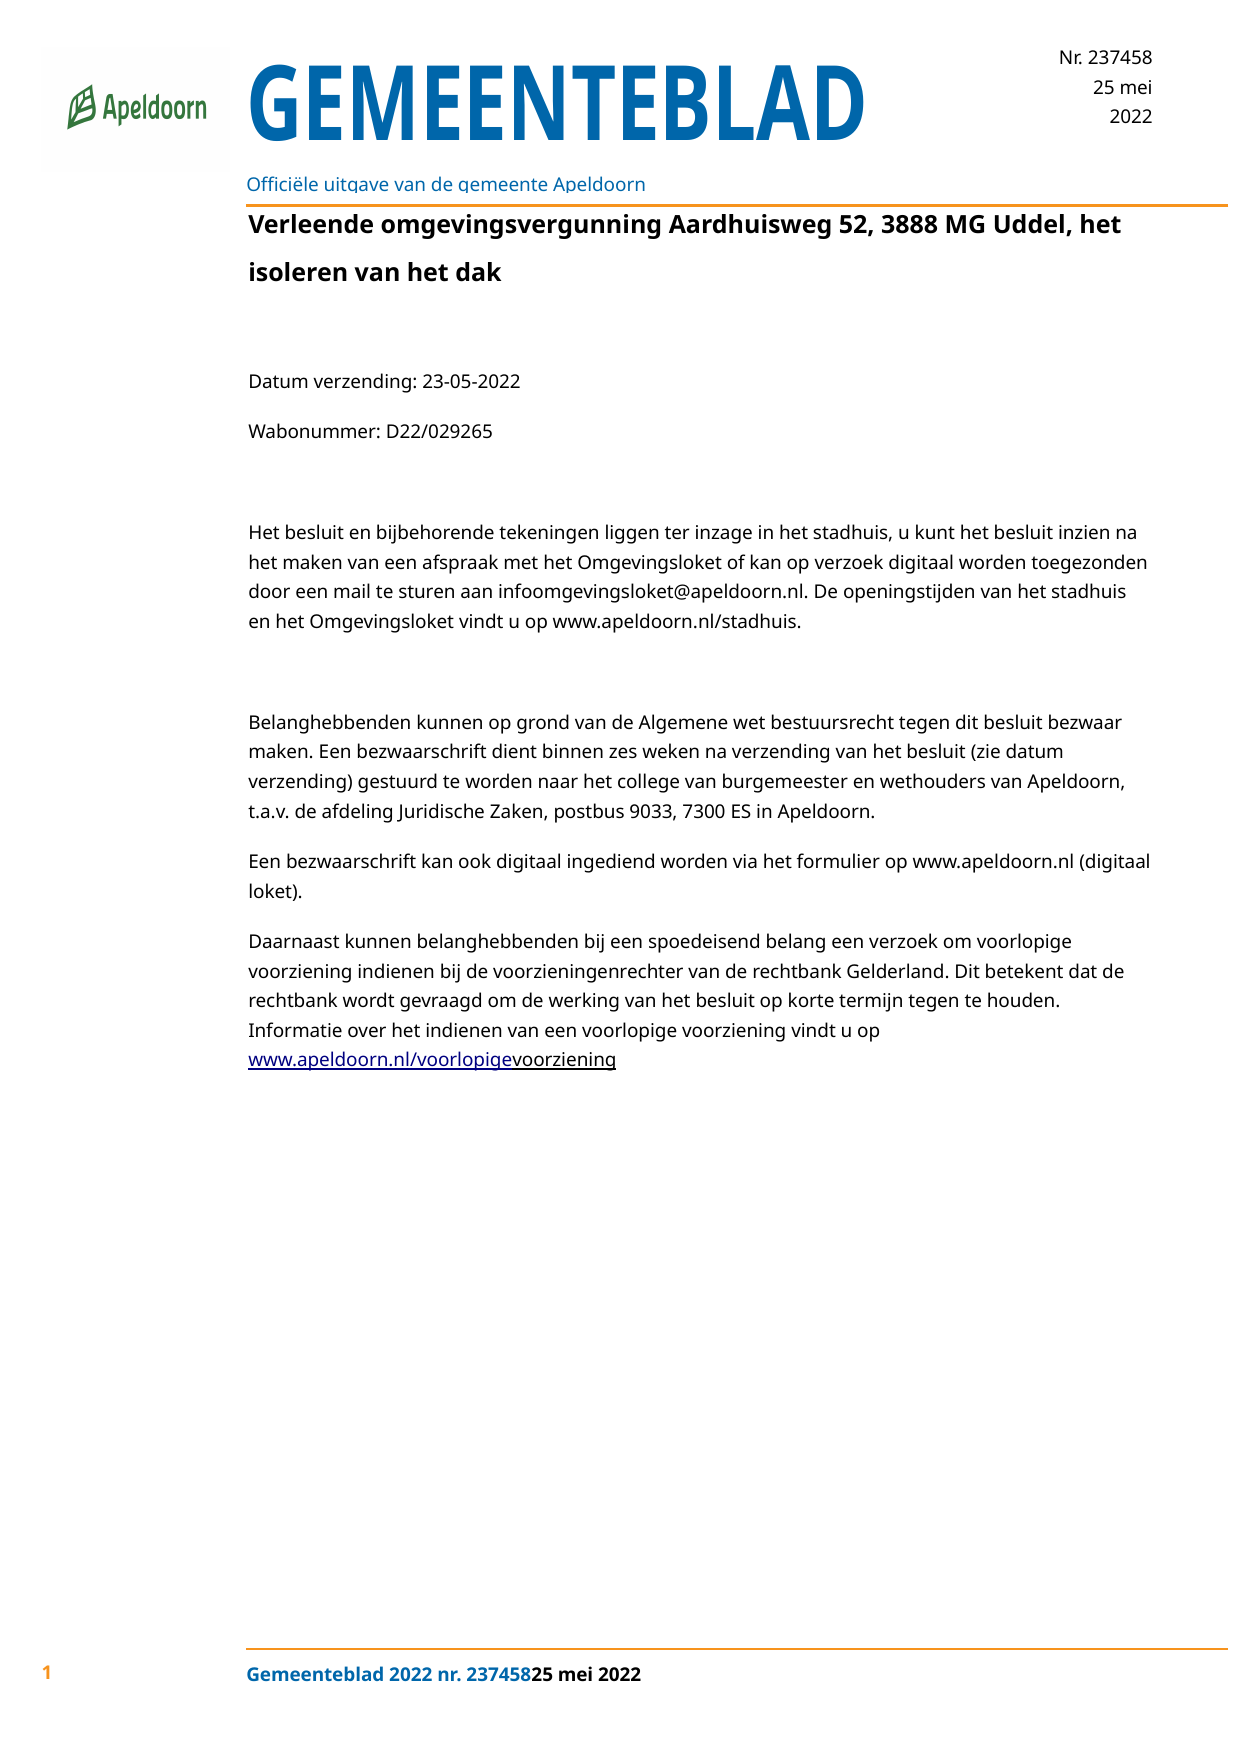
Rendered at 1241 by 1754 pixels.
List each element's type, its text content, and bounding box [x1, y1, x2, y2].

text Wabonummer: D22/029265 [248, 419, 1152, 444]
text Belanghebbenden kunnen op grond van de Algemene wet bestuursrecht tegen dit besluit bezwaar maken. Een bezwaarschrift dient binnen zes weken na verzending van het besluit (zie datum verzending) gestuurd te worden naar het college van burgemeester en wethouders van Apeldoorn, t.a.v. de afdeling Juridische Zaken, postbus 9033, 7300 ES in Apeldoorn. [248, 709, 1152, 824]
text Het besluit en bijbehorende tekeningen liggen ter inzage in het stadhuis, u kunt het besluit inzien na het maken van een afspraak met het Omgevingsloket of kan op verzoek digitaal worden toegezonden door een mail te sturen aan infoomgevingsloket@apeldoorn.nl. De openingstijden van het stadhuis en het Omgevingsloket vindt u op www.apeldoorn.nl/stadhuis. [248, 519, 1152, 634]
text Een bezwaarschrift kan ook digitaal ingediend worden via het formulier op www.apeldoorn.nl (digitaal loket). [248, 848, 1152, 904]
text Daarnaast kunnen belanghebbenden bij een spoedeisend belang een verzoek om voorlopige voorziening indienen bij de voorzieningenrechter van de rechtbank Gelderland. Dit betekent dat de rechtbank wordt gevraagd om de werking van het besluit op korte termijn tegen te houden. Informatie over het indienen van een voorlopige voorziening vindt u op www.apeldoorn.nl/voorlopigevoorziening [248, 928, 1152, 1072]
text Datum verzending: 23-05-2022 [248, 368, 1152, 394]
picture [41, 47, 231, 172]
text Verleende omgevingsvergunning Aardhuisweg 52, 3888 MG Uddel, het isoleren van het dak [248, 207, 1152, 288]
